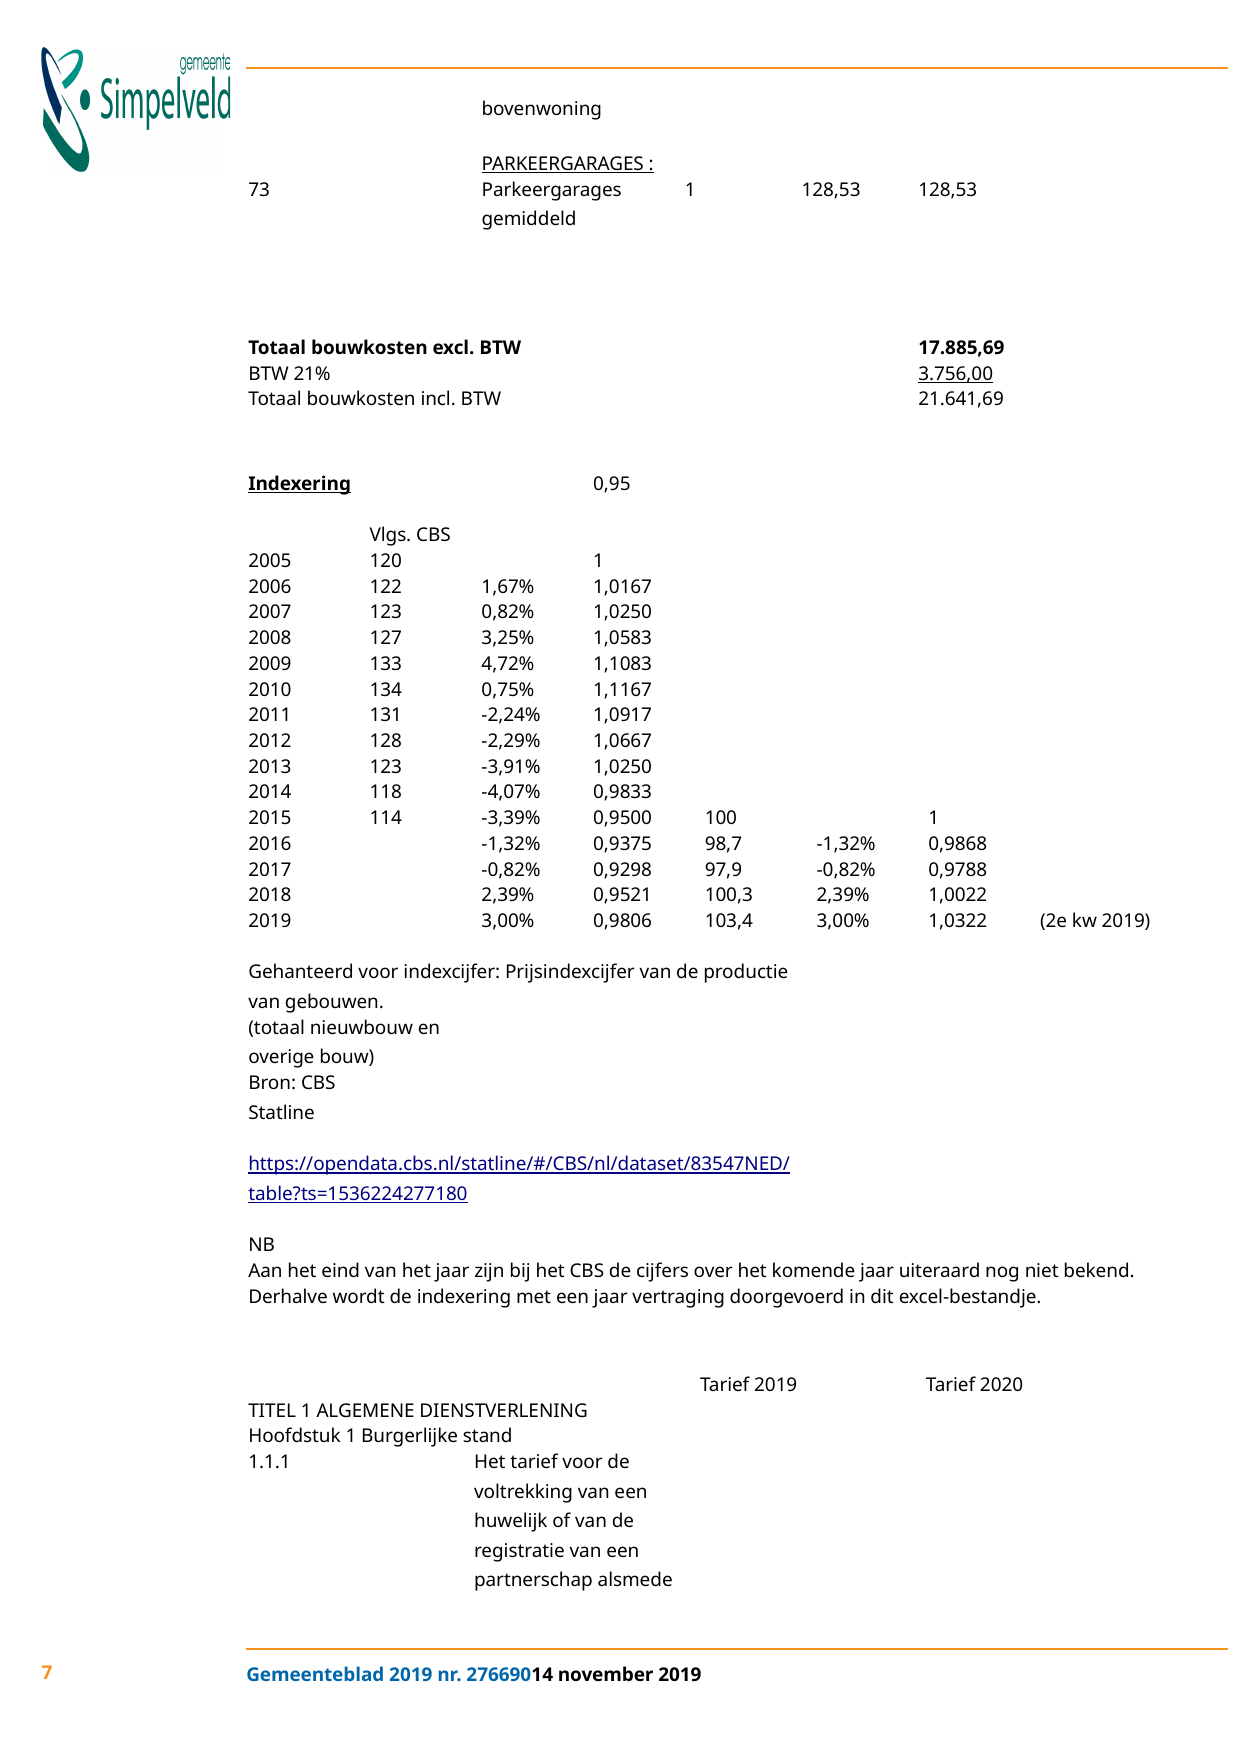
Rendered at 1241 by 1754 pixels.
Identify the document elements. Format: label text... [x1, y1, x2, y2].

table_cell Aan het eind van het jaar zijn bij het CBS de cijfers over het komende jaar uiteraard nog niet bekend. [248, 1257, 1152, 1283]
table_cell 2015 [248, 804, 369, 830]
table_cell [801, 360, 918, 386]
table_cell 1,0322 [928, 907, 1040, 933]
table_cell [481, 1125, 593, 1150]
table_cell PARKEERGARAGES : [481, 121, 684, 176]
table_cell 128 [369, 727, 481, 753]
table_cell [1040, 470, 1152, 496]
table_cell [816, 676, 928, 701]
table_cell 1,0250 [593, 753, 704, 779]
table_cell 0,9298 [593, 856, 704, 882]
table_cell [801, 95, 918, 121]
table_cell [928, 470, 1040, 496]
table_header [1040, 444, 1152, 470]
table_cell 2014 [248, 779, 369, 804]
table_cell [928, 650, 1040, 676]
table_cell [928, 1069, 1040, 1125]
table_cell 2016 [248, 830, 369, 856]
table_cell [1040, 933, 1152, 959]
table_cell [248, 257, 365, 283]
table_cell [481, 933, 593, 959]
table_cell 128,53 [918, 176, 1035, 231]
table_cell [918, 308, 1035, 334]
table_cell [481, 1069, 593, 1125]
table_cell [369, 882, 481, 907]
table_header [928, 444, 1040, 470]
table_cell 2018 [248, 882, 369, 907]
table_cell Totaal bouwkosten excl. BTW [248, 334, 684, 360]
table_cell [928, 701, 1040, 727]
table_cell 123 [369, 599, 481, 624]
table_cell [816, 1150, 928, 1206]
table_header [705, 444, 816, 470]
table_cell 0,9375 [593, 830, 704, 856]
table_cell 0,9500 [593, 804, 704, 830]
table_cell [1040, 1206, 1152, 1231]
table_cell [705, 727, 816, 753]
table_cell [248, 95, 365, 121]
table_cell 1,0022 [928, 882, 1040, 907]
table_cell [705, 573, 816, 598]
table_cell [705, 753, 816, 779]
table_cell [593, 521, 704, 547]
table_header [593, 444, 704, 470]
table_cell [705, 547, 816, 573]
table_cell 2008 [248, 624, 369, 650]
table_cell 1,0583 [593, 624, 704, 650]
table_cell [369, 933, 481, 959]
table_cell [1040, 804, 1152, 830]
table_cell 1 [928, 804, 1040, 830]
table_cell 131 [369, 701, 481, 727]
table_cell 2017 [248, 856, 369, 882]
table_cell [928, 1125, 1040, 1150]
table_cell [481, 1206, 593, 1231]
table_cell [1040, 701, 1152, 727]
table_cell [1040, 1231, 1152, 1257]
table_cell 103,4 [705, 907, 816, 933]
table_cell 0,95 [593, 470, 704, 496]
table_cell [700, 1448, 926, 1592]
table_cell [928, 599, 1040, 624]
table_cell 1,1083 [593, 650, 704, 676]
table_cell [1040, 753, 1152, 779]
table_cell 3,00% [816, 907, 928, 933]
table_cell [816, 753, 928, 779]
table_cell 2013 [248, 753, 369, 779]
table_cell Het tarief voor de voltrekking van een huwelijk of van de registratie van een partnerschap alsmede [474, 1448, 700, 1592]
table_cell [1040, 1150, 1152, 1206]
table_cell [816, 547, 928, 573]
table_cell [705, 599, 816, 624]
table_cell 1,1167 [593, 676, 704, 701]
table_cell Gehanteerd voor indexcijfer: Prijsindexcijfer van de productie van gebouwen. [248, 959, 816, 1014]
table_cell 1,0917 [593, 701, 704, 727]
table_cell [685, 308, 801, 334]
table_cell 100,3 [705, 882, 816, 907]
table_cell [816, 624, 928, 650]
table_cell 0,9833 [593, 779, 704, 804]
table_cell 0,82% [481, 599, 593, 624]
table_cell [248, 308, 365, 334]
table_cell 98,7 [705, 830, 816, 856]
table_cell 134 [369, 676, 481, 701]
table_cell 122 [369, 573, 481, 598]
table_cell [1040, 650, 1152, 676]
table_cell 1,67% [481, 573, 593, 598]
table_cell [816, 650, 928, 676]
table_cell -0,82% [481, 856, 593, 882]
table_cell [705, 701, 816, 727]
table_cell [801, 283, 918, 308]
table_cell 21.641,69 [918, 386, 1035, 411]
table_cell [365, 121, 481, 176]
table_cell [705, 496, 816, 521]
table_cell [928, 624, 1040, 650]
table_cell [481, 283, 684, 308]
table_cell [928, 573, 1040, 598]
table_cell [248, 496, 369, 521]
table_cell [481, 1231, 593, 1257]
table_cell [928, 727, 1040, 753]
table_cell [705, 1125, 816, 1150]
table_cell [918, 257, 1035, 283]
table_cell 2012 [248, 727, 369, 753]
table_cell [928, 1206, 1040, 1231]
table_cell [369, 830, 481, 856]
table_cell [816, 1206, 928, 1231]
table_cell [816, 779, 928, 804]
table_cell -2,24% [481, 701, 593, 727]
table_cell [918, 231, 1035, 257]
table_cell [1040, 573, 1152, 598]
table_cell [1040, 830, 1152, 856]
table_cell 4,72% [481, 650, 593, 676]
table_cell [705, 1069, 816, 1125]
table_cell TITEL 1 ALGEMENE DIENSTVERLENING [248, 1397, 1152, 1423]
table_cell [1040, 547, 1152, 573]
table_cell [593, 1069, 704, 1125]
table_cell [928, 959, 1040, 1014]
table_cell 1.1.1 [248, 1448, 474, 1592]
table_cell [918, 283, 1035, 308]
table_cell [593, 496, 704, 521]
table_cell [685, 386, 801, 411]
table_cell [801, 308, 918, 334]
table_cell [369, 856, 481, 882]
table_cell [1040, 779, 1152, 804]
table_cell [365, 308, 481, 334]
table_cell [928, 779, 1040, 804]
table_cell 1 [685, 176, 801, 231]
table_cell [369, 496, 481, 521]
table_cell [248, 933, 369, 959]
table_cell [369, 470, 481, 496]
table_cell 2011 [248, 701, 369, 727]
table_cell 0,9788 [928, 856, 1040, 882]
table_cell 0,9521 [593, 882, 704, 907]
table_cell [369, 1231, 481, 1257]
table_cell [705, 624, 816, 650]
table_cell 118 [369, 779, 481, 804]
table_cell [705, 1206, 816, 1231]
table_cell 2007 [248, 599, 369, 624]
table_cell [801, 231, 918, 257]
table_cell [369, 1069, 481, 1125]
table_cell [593, 933, 704, 959]
table_cell NB [248, 1231, 369, 1257]
table_cell [928, 547, 1040, 573]
table_cell [928, 496, 1040, 521]
table_cell Parkeergarages gemiddeld [481, 176, 684, 231]
table_cell [816, 1069, 928, 1125]
picture [41, 47, 231, 172]
table_cell 127 [369, 624, 481, 650]
table_cell 2019 [248, 907, 369, 933]
table_cell 3,00% [481, 907, 593, 933]
table_cell [1040, 599, 1152, 624]
table_cell [918, 121, 1035, 176]
table_cell [1040, 1125, 1152, 1150]
table_cell [369, 1206, 481, 1231]
table_cell [248, 121, 365, 176]
table_cell [593, 1206, 704, 1231]
table_cell [801, 257, 918, 283]
table_cell Hoofdstuk 1 Burgerlijke stand [248, 1423, 1152, 1448]
table_cell [481, 496, 593, 521]
table_cell -0,82% [816, 856, 928, 882]
table_cell 3,25% [481, 624, 593, 650]
table_cell [918, 95, 1035, 121]
table_cell -3,39% [481, 804, 593, 830]
table_cell [928, 753, 1040, 779]
table_cell [705, 470, 816, 496]
table_cell 2010 [248, 676, 369, 701]
table_cell [685, 95, 801, 121]
table_cell 2,39% [481, 882, 593, 907]
table_cell [928, 1231, 1040, 1257]
table_cell [816, 727, 928, 753]
table_cell [705, 650, 816, 676]
table_cell [1040, 856, 1152, 882]
table_cell [481, 308, 684, 334]
table_cell 0,75% [481, 676, 593, 701]
table_cell -1,32% [481, 830, 593, 856]
table_cell [685, 283, 801, 308]
table_cell [816, 804, 928, 830]
table_cell [685, 231, 801, 257]
table_cell [816, 1231, 928, 1257]
table_header [248, 1371, 700, 1397]
table_cell [365, 257, 481, 283]
table_cell [481, 521, 593, 547]
table_cell [481, 470, 593, 496]
table_cell [365, 176, 481, 231]
table_cell [705, 1014, 816, 1069]
table_cell [816, 521, 928, 547]
table_cell 120 [369, 547, 481, 573]
table_cell [365, 95, 481, 121]
table_cell [801, 386, 918, 411]
table_cell [1040, 496, 1152, 521]
table_cell [816, 933, 928, 959]
table_cell (2e kw 2019) [1040, 907, 1152, 933]
table_cell [593, 1125, 704, 1150]
table_cell [1040, 727, 1152, 753]
table_cell [1040, 959, 1152, 1014]
table_cell [365, 283, 481, 308]
table_cell [816, 470, 928, 496]
table_cell [816, 701, 928, 727]
table_cell [593, 1014, 704, 1069]
table_cell bovenwoning [481, 95, 684, 121]
table_cell 17.885,69 [918, 334, 1035, 360]
table_cell Totaal bouwkosten incl. BTW [248, 386, 684, 411]
table_cell [705, 779, 816, 804]
table_cell [928, 676, 1040, 701]
table_cell [1040, 882, 1152, 907]
table_cell https://opendata.cbs.nl/statline/#/CBS/nl/dataset/83547NED/table?ts=1536224277180 [248, 1150, 816, 1206]
table_cell Derhalve wordt de indexering met een jaar vertraging doorgevoerd in dit excel-bestandje. [248, 1283, 1152, 1309]
table_cell Vlgs. CBS [369, 521, 481, 547]
table_cell [481, 231, 684, 257]
table_cell [816, 1125, 928, 1150]
table_header Tarief 2019 [700, 1371, 926, 1397]
table_header [816, 444, 928, 470]
table_cell [816, 1014, 928, 1069]
table_cell -3,91% [481, 753, 593, 779]
table_header Tarief 2020 [926, 1371, 1152, 1397]
table_cell 73 [248, 176, 365, 231]
table_cell -2,29% [481, 727, 593, 753]
table_header [369, 444, 481, 470]
table_cell 1,0667 [593, 727, 704, 753]
table_cell 128,53 [801, 176, 918, 231]
table_cell 123 [369, 753, 481, 779]
table_cell [593, 1231, 704, 1257]
table_cell 1,0167 [593, 573, 704, 598]
table_cell [928, 1014, 1040, 1069]
table_cell [685, 257, 801, 283]
table_cell Bron: CBS Statline [248, 1069, 369, 1125]
table_header [248, 444, 369, 470]
table_cell [1040, 1014, 1152, 1069]
table_cell 1,0250 [593, 599, 704, 624]
table_cell [801, 334, 918, 360]
table_cell 114 [369, 804, 481, 830]
table_cell [248, 521, 369, 547]
table_cell [928, 1150, 1040, 1206]
table_cell [705, 1231, 816, 1257]
table_cell Indexering [248, 470, 369, 496]
table_cell 2009 [248, 650, 369, 676]
table_cell [248, 1125, 369, 1150]
table_cell (totaal nieuwbouw en overige bouw) [248, 1014, 481, 1069]
table_cell [481, 257, 684, 283]
table_cell 133 [369, 650, 481, 676]
table_cell [248, 283, 365, 308]
table_cell [816, 599, 928, 624]
table_cell [816, 573, 928, 598]
table_cell [369, 907, 481, 933]
table_cell [705, 933, 816, 959]
table_cell [365, 231, 481, 257]
table_cell [1040, 1069, 1152, 1125]
table_cell 0,9868 [928, 830, 1040, 856]
table_cell [481, 547, 593, 573]
table_cell [481, 1014, 593, 1069]
table_cell [685, 360, 801, 386]
table_cell [369, 1125, 481, 1150]
table_cell 97,9 [705, 856, 816, 882]
table_cell 0,9806 [593, 907, 704, 933]
table_header [481, 444, 593, 470]
table_cell [928, 521, 1040, 547]
table_cell -4,07% [481, 779, 593, 804]
table_cell 2005 [248, 547, 369, 573]
table_cell [801, 121, 918, 176]
table_cell [685, 121, 801, 176]
table_cell [248, 231, 365, 257]
table_cell -1,32% [816, 830, 928, 856]
table_cell [816, 496, 928, 521]
table_cell 3.756,00 [918, 360, 1035, 386]
table_cell [928, 933, 1040, 959]
table_cell [1040, 676, 1152, 701]
table_cell [705, 676, 816, 701]
table_cell BTW 21% [248, 360, 684, 386]
table_cell [1040, 624, 1152, 650]
table_cell [705, 521, 816, 547]
table_cell 2006 [248, 573, 369, 598]
table_cell 2,39% [816, 882, 928, 907]
table_cell [926, 1448, 1152, 1592]
table_cell 1 [593, 547, 704, 573]
table_cell [816, 959, 928, 1014]
table_cell [685, 334, 801, 360]
table_cell 100 [705, 804, 816, 830]
table_cell [1040, 521, 1152, 547]
table_cell [248, 1206, 369, 1231]
